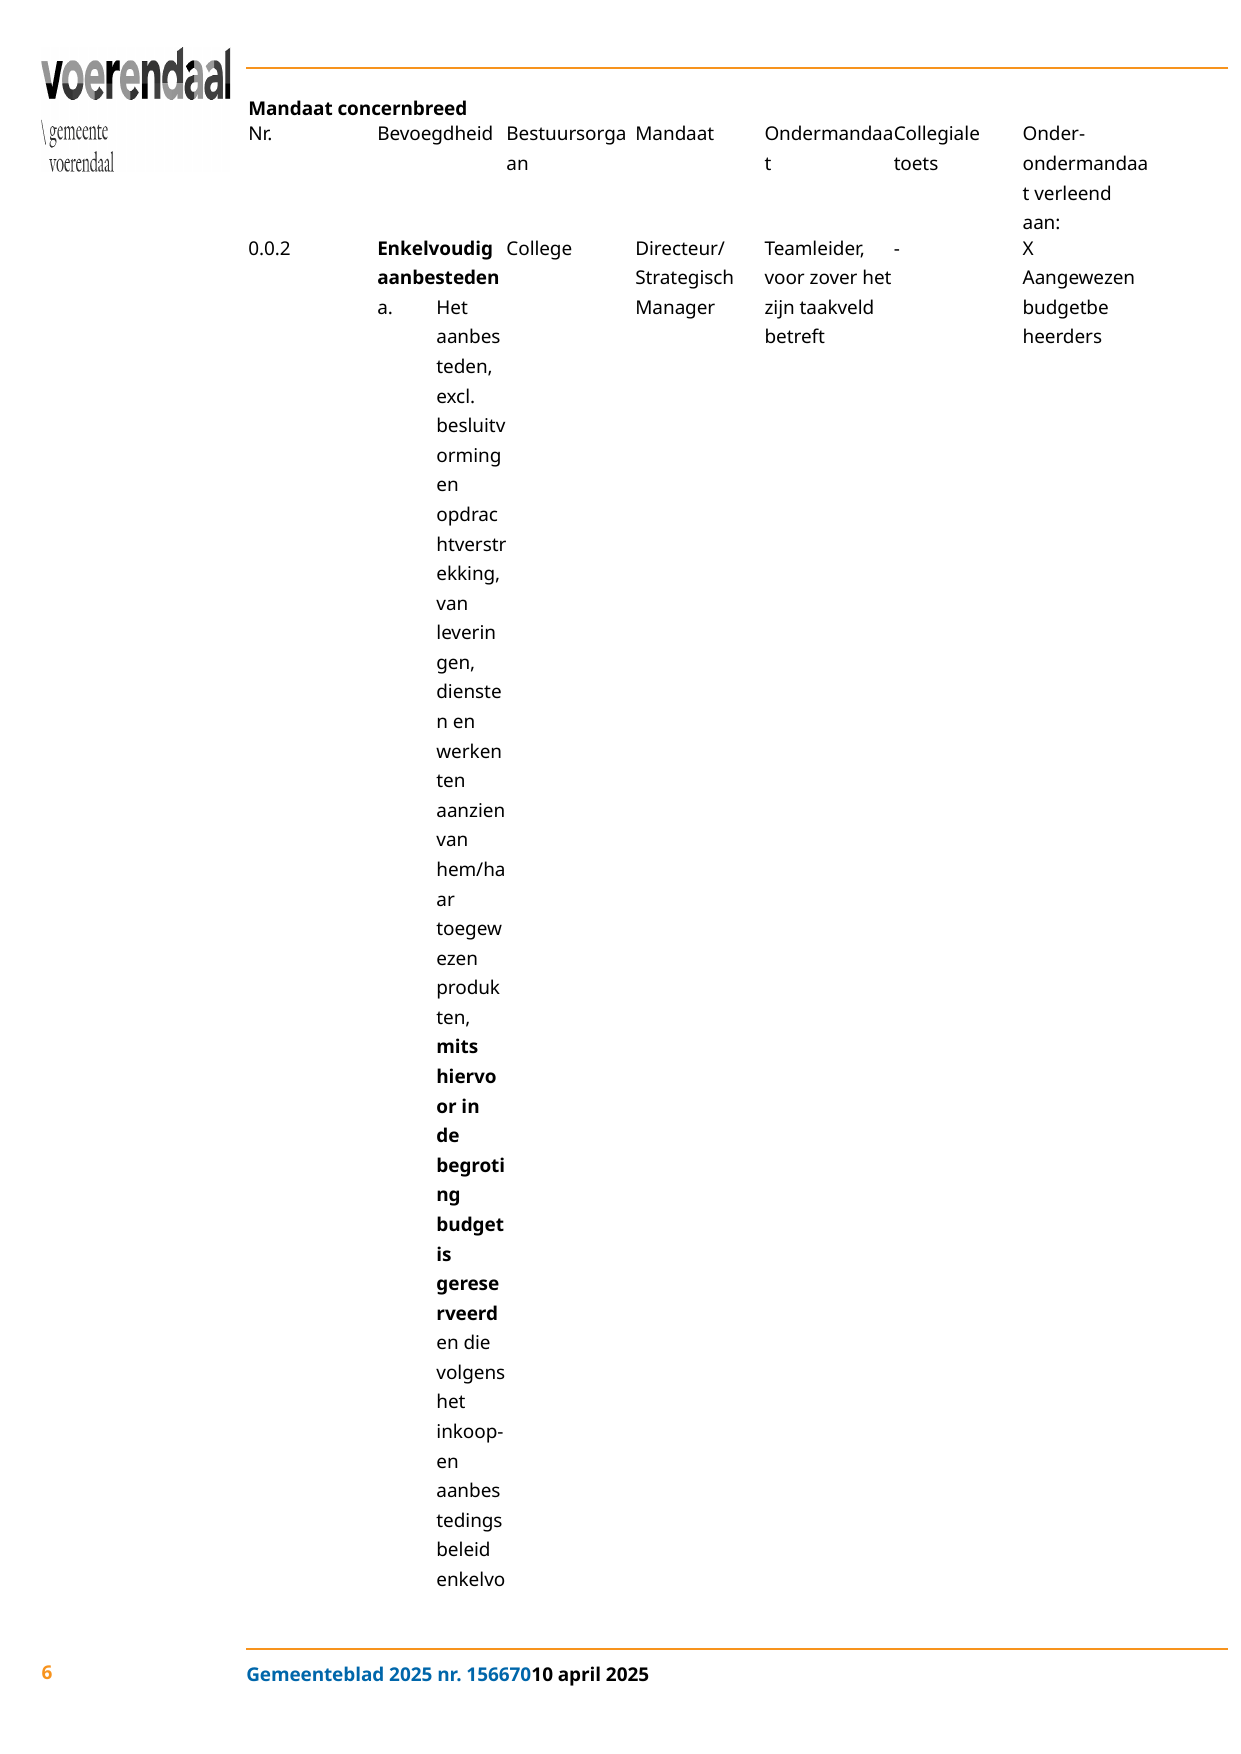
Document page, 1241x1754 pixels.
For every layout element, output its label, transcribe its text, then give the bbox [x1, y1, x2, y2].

table_cell Teamleider, voor zover het zijn taakveld betreft [764, 235, 893, 1592]
table_cell Directeur/ Strategisch Manager [635, 235, 764, 1592]
table_cell Collegiale toets [894, 121, 1022, 235]
table_cell College [506, 235, 635, 1592]
table_cell Bestuursorgaan [506, 121, 635, 235]
table_cell Enkelvoudig aanbesteden Het aanbesteden, excl. besluitvorming en opdrachtverstrekking, van leveringen, diensten en werken ten aanzien van hem/haar toegewezen produkten, mits hiervoor in de begroting budget is gereserveerd en die volgens het inkoop- en aanbestedingsbeleid enkelvo [377, 235, 506, 1592]
table_cell Nr. [248, 121, 377, 235]
table_header [764, 95, 893, 121]
picture [41, 47, 231, 172]
table_cell - [894, 235, 1022, 1592]
table_header Mandaat concernbreed [248, 95, 764, 121]
table_cell 0.0.2 [248, 235, 377, 1592]
table_cell Bevoegdheid [377, 121, 506, 235]
table_cell X Aangewezen budgetbe heerders [1023, 235, 1152, 1592]
table_cell Ondermandaat [764, 121, 893, 235]
table_cell Onder-ondermandaat verleend aan: [1023, 121, 1152, 235]
table_cell Mandaat [635, 121, 764, 235]
table_header [894, 95, 1152, 121]
